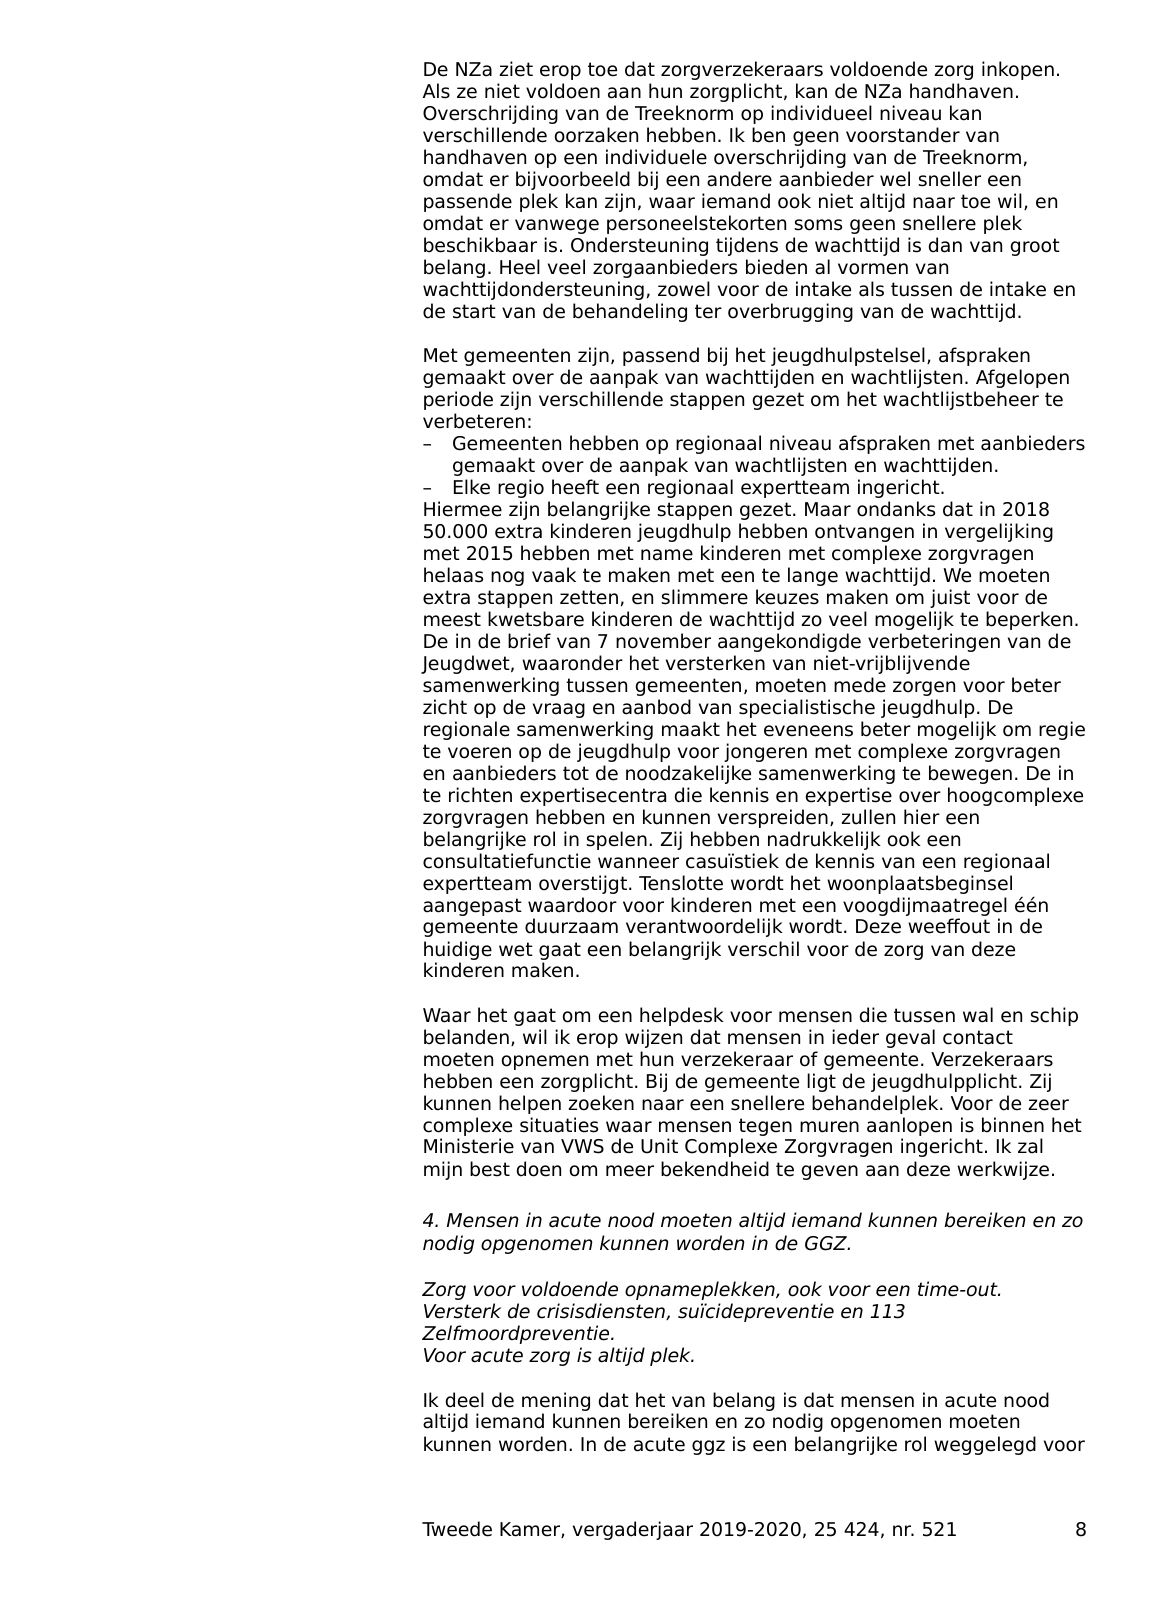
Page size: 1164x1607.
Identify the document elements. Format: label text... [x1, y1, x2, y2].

text – Gemeenten hebben op regionaal niveau afspraken met aanbieders gemaakt over de aanpak van wachtlijsten en wachttijden. [422, 433, 1087, 477]
text Voor acute zorg is altijd plek. [422, 1345, 1087, 1367]
text De NZa ziet erop toe dat zorgverzekeraars voldoende zorg inkopen. Als ze niet voldoen aan hun zorgplicht, kan de NZa handhaven. Overschrijding van de Treeknorm op individueel niveau kan verschillende oorzaken hebben. Ik ben geen voorstander van handhaven op een individuele overschrijding van de Treeknorm, omdat er bijvoorbeeld bij een andere aanbieder wel sneller een passende plek kan zijn, waar iemand ook niet altijd naar toe wil, en omdat er vanwege personeelstekorten soms geen snellere plek beschikbaar is. Ondersteuning tijdens de wachttijd is dan van groot belang. Heel veel zorgaanbieders bieden al vormen van wachttijdondersteuning, zowel voor de intake als tussen de intake en de start van de behandeling ter overbrugging van de wachttijd. [422, 59, 1087, 323]
text – Elke regio heeft een regionaal expertteam ingericht. [422, 477, 1087, 499]
text Hiermee zijn belangrijke stappen gezet. Maar ondanks dat in 2018 50.000 extra kinderen jeugdhulp hebben ontvangen in vergelijking met 2015 hebben met name kinderen met complexe zorgvragen helaas nog vaak te maken met een te lange wachttijd. We moeten extra stappen zetten, en slimmere keuzes maken om juist voor de meest kwetsbare kinderen de wachttijd zo veel mogelijk te beperken. De in de brief van 7 november aangekondigde verbeteringen van de Jeugdwet, waaronder het versterken van niet-vrijblijvende samenwerking tussen gemeenten, moeten mede zorgen voor beter zicht op de vraag en aanbod van specialistische jeugdhulp. De regionale samenwerking maakt het eveneens beter mogelijk om regie te voeren op de jeugdhulp voor jongeren met complexe zorgvragen en aanbieders tot de noodzakelijke samenwerking te bewegen. De in te richten expertisecentra die kennis en expertise over hoogcomplexe zorgvragen hebben en kunnen verspreiden, zullen hier een belangrijke rol in spelen. Zij hebben nadrukkelijk ook een consultatiefunctie wanneer casuïstiek de kennis van een regionaal expertteam overstijgt. Tenslotte wordt het woonplaatsbeginsel aangepast waardoor voor kinderen met een voogdijmaatregel één gemeente duurzaam verantwoordelijk wordt. Deze weeffout in de huidige wet gaat een belangrijk verschil voor de zorg van deze kinderen maken. [422, 499, 1087, 982]
text Zorg voor voldoende opnameplekken, ook voor een time-out. Versterk de crisisdiensten, suïcidepreventie en 113 Zelfmoordpreventie. [422, 1279, 1087, 1345]
subtitle 4. Mensen in acute nood moeten altijd iemand kunnen bereiken en zo nodig opgenomen kunnen worden in de GGZ. [422, 1210, 1087, 1254]
text Waar het gaat om een helpdesk voor mensen die tussen wal en schip belanden, wil ik erop wijzen dat mensen in ieder geval contact moeten opnemen met hun verzekeraar of gemeente. Verzekeraars hebben een zorgplicht. Bij de gemeente ligt de jeugdhulpplicht. Zij kunnen helpen zoeken naar een snellere behandelplek. Voor de zeer complexe situaties waar mensen tegen muren aanlopen is binnen het Ministerie van VWS de Unit Complexe Zorgvragen ingericht. Ik zal mijn best doen om meer bekendheid te geven aan deze werkwijze. [422, 1004, 1087, 1180]
text Met gemeenten zijn, passend bij het jeugdhulpstelsel, afspraken gemaakt over de aanpak van wachttijden en wachtlijsten. Afgelopen periode zijn verschillende stappen gezet om het wachtlijstbeheer te verbeteren: [422, 345, 1087, 433]
text Ik deel de mening dat het van belang is dat mensen in acute nood altijd iemand kunnen bereiken en zo nodig opgenomen moeten kunnen worden. In de acute ggz is een belangrijke rol weggelegd voor [422, 1389, 1087, 1455]
